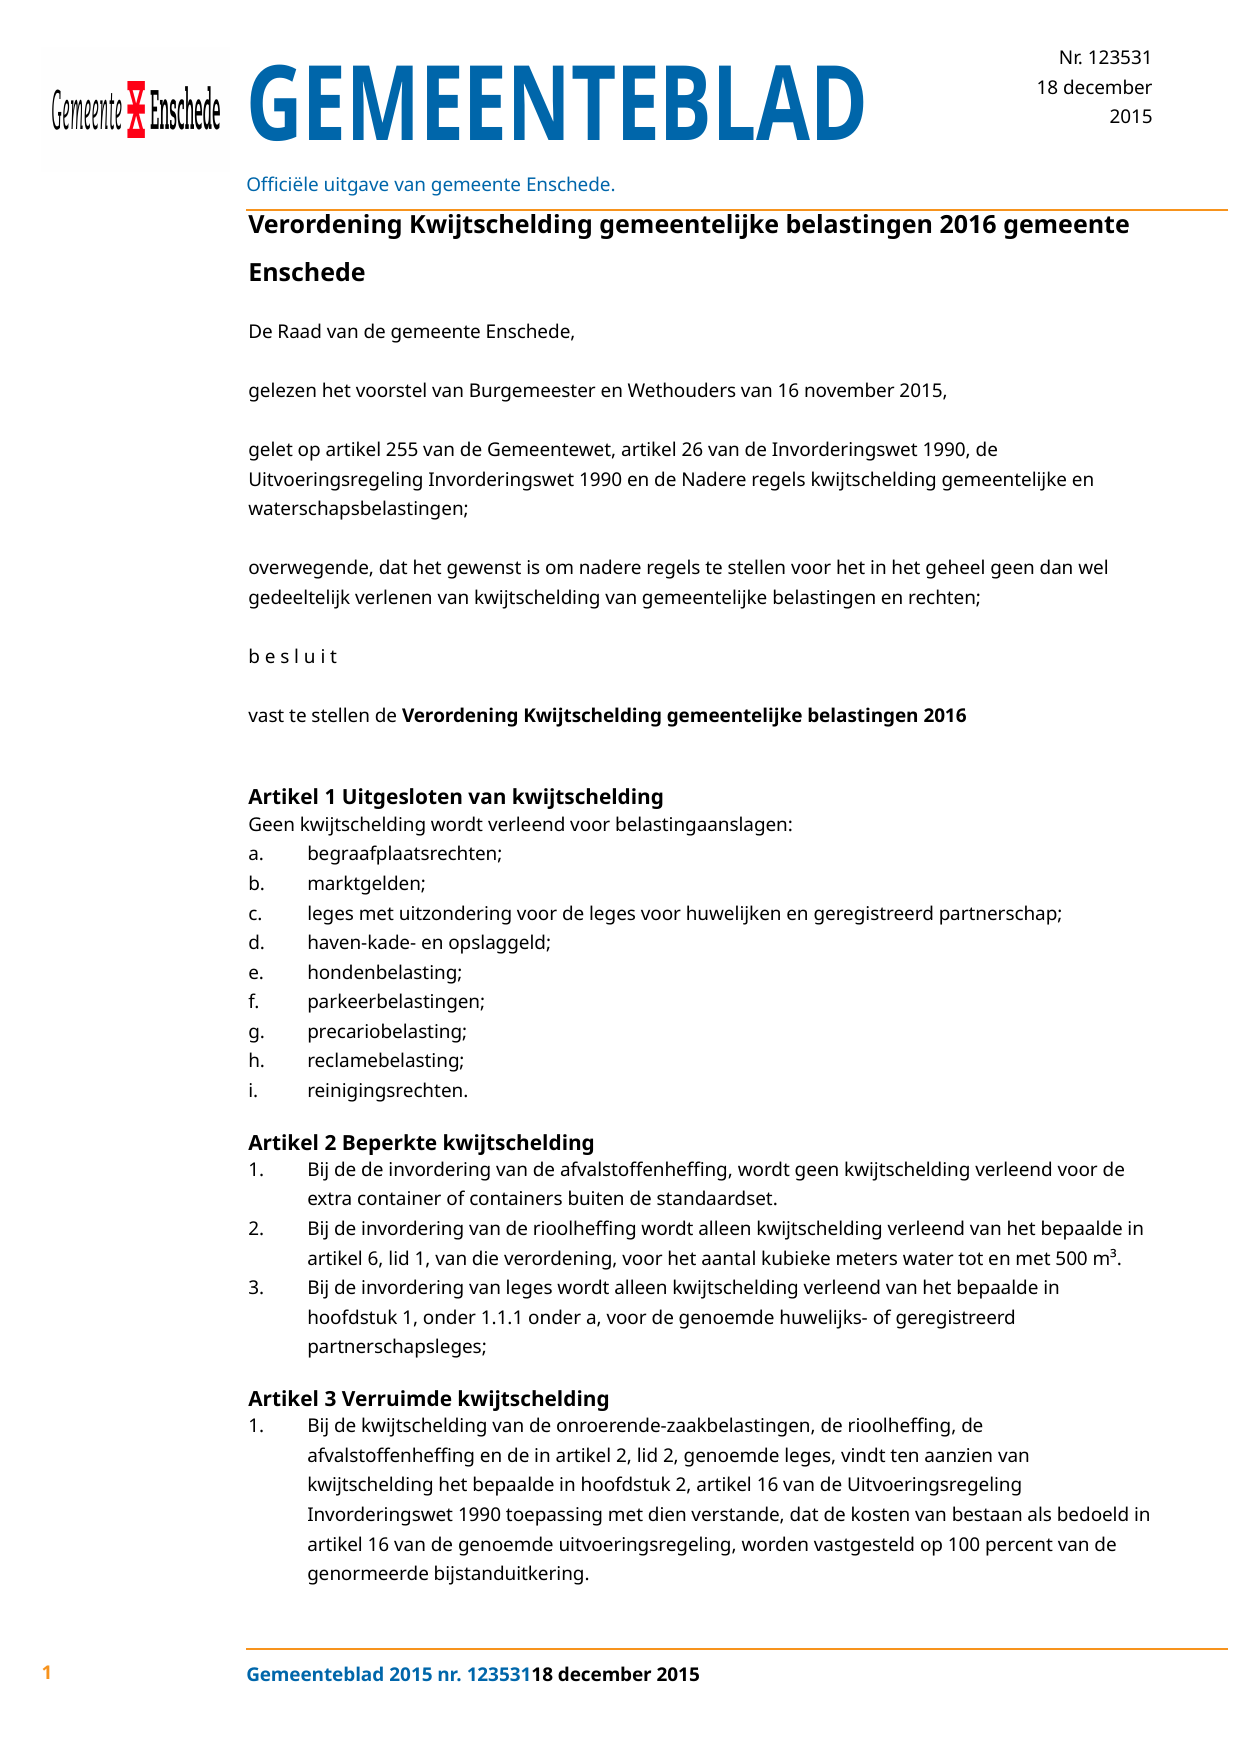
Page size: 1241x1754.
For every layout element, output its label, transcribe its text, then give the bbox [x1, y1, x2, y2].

list reclamebelasting; [248, 1048, 1152, 1073]
text Artikel 3 Verruimde kwijtschelding [248, 1384, 1152, 1412]
list haven-kade- en opslaggeld; [248, 929, 1152, 955]
list precariobelasting; [248, 1018, 1152, 1044]
text gelezen het voorstel van Burgemeester en Wethouders van 16 november 2015, [248, 377, 1152, 403]
text Geen kwijtschelding wordt verleend voor belastingaanslagen: [248, 811, 1152, 837]
list parkeerbelastingen; [248, 988, 1152, 1014]
text gelet op artikel 255 van de Gemeentewet, artikel 26 van de Invorderingswet 1990, de Uitvoeringsregeling Invorderingswet 1990 en de Nadere regels kwijtschelding gemeentelijke en waterschapsbelastingen; [248, 436, 1152, 521]
list hondenbelasting; [248, 959, 1152, 984]
list begraafplaatsrechten; [248, 841, 1152, 866]
text vast te stellen de Verordening Kwijtschelding gemeentelijke belastingen 2016 [248, 702, 1152, 728]
list partnerschapsleges; [248, 1333, 1152, 1359]
list Bij de de invordering van de afvalstoffenheffing, wordt geen kwijtschelding verleend voor de extra container of containers buiten de standaardset. [248, 1156, 1152, 1211]
text Artikel 1 Uitgesloten van kwijtschelding [248, 782, 1152, 811]
list Bij de invordering van de rioolheffing wordt alleen kwijtschelding verleend van het bepaalde in artikel 6, lid 1, van die verordening, voor het aantal kubieke meters water tot en met 500 m³. [248, 1215, 1152, 1271]
picture [41, 47, 231, 172]
text Verordening Kwijtschelding gemeentelijke belastingen 2016 gemeente Enschede [248, 211, 1152, 288]
list Bij de kwijtschelding van de onroerende-zaakbelastingen, de rioolheffing, de afvalstoffenheffing en de in artikel 2, lid 2, genoemde leges, vindt ten aanzien van kwijtschelding het bepaalde in hoofdstuk 2, artikel 16 van de Uitvoeringsregeling Invorderingswet 1990 toepassing met dien verstande, dat de kosten van bestaan als bedoeld in artikel 16 van de genoemde uitvoeringsregeling, worden vastgesteld op 100 percent van de genormeerde bijstanduitkering. [248, 1412, 1152, 1586]
list leges met uitzondering voor de leges voor huwelijken en geregistreerd partnerschap; [248, 900, 1152, 925]
text De Raad van de gemeente Enschede, [248, 318, 1152, 344]
list marktgelden; [248, 870, 1152, 896]
text Artikel 2 Beperkte kwijtschelding [248, 1128, 1152, 1156]
text overwegende, dat het gewenst is om nadere regels te stellen voor het in het geheel geen dan wel gedeeltelijk verlenen van kwijtschelding van gemeentelijke belastingen en rechten; [248, 554, 1152, 610]
text b e s l u i t [248, 643, 1152, 669]
list Bij de invordering van leges wordt alleen kwijtschelding verleend van het bepaalde in hoofdstuk 1, onder 1.1.1 onder a, voor de genoemde huwelijks- of geregistreerd [248, 1274, 1152, 1330]
list reinigingsrechten. [248, 1077, 1152, 1103]
